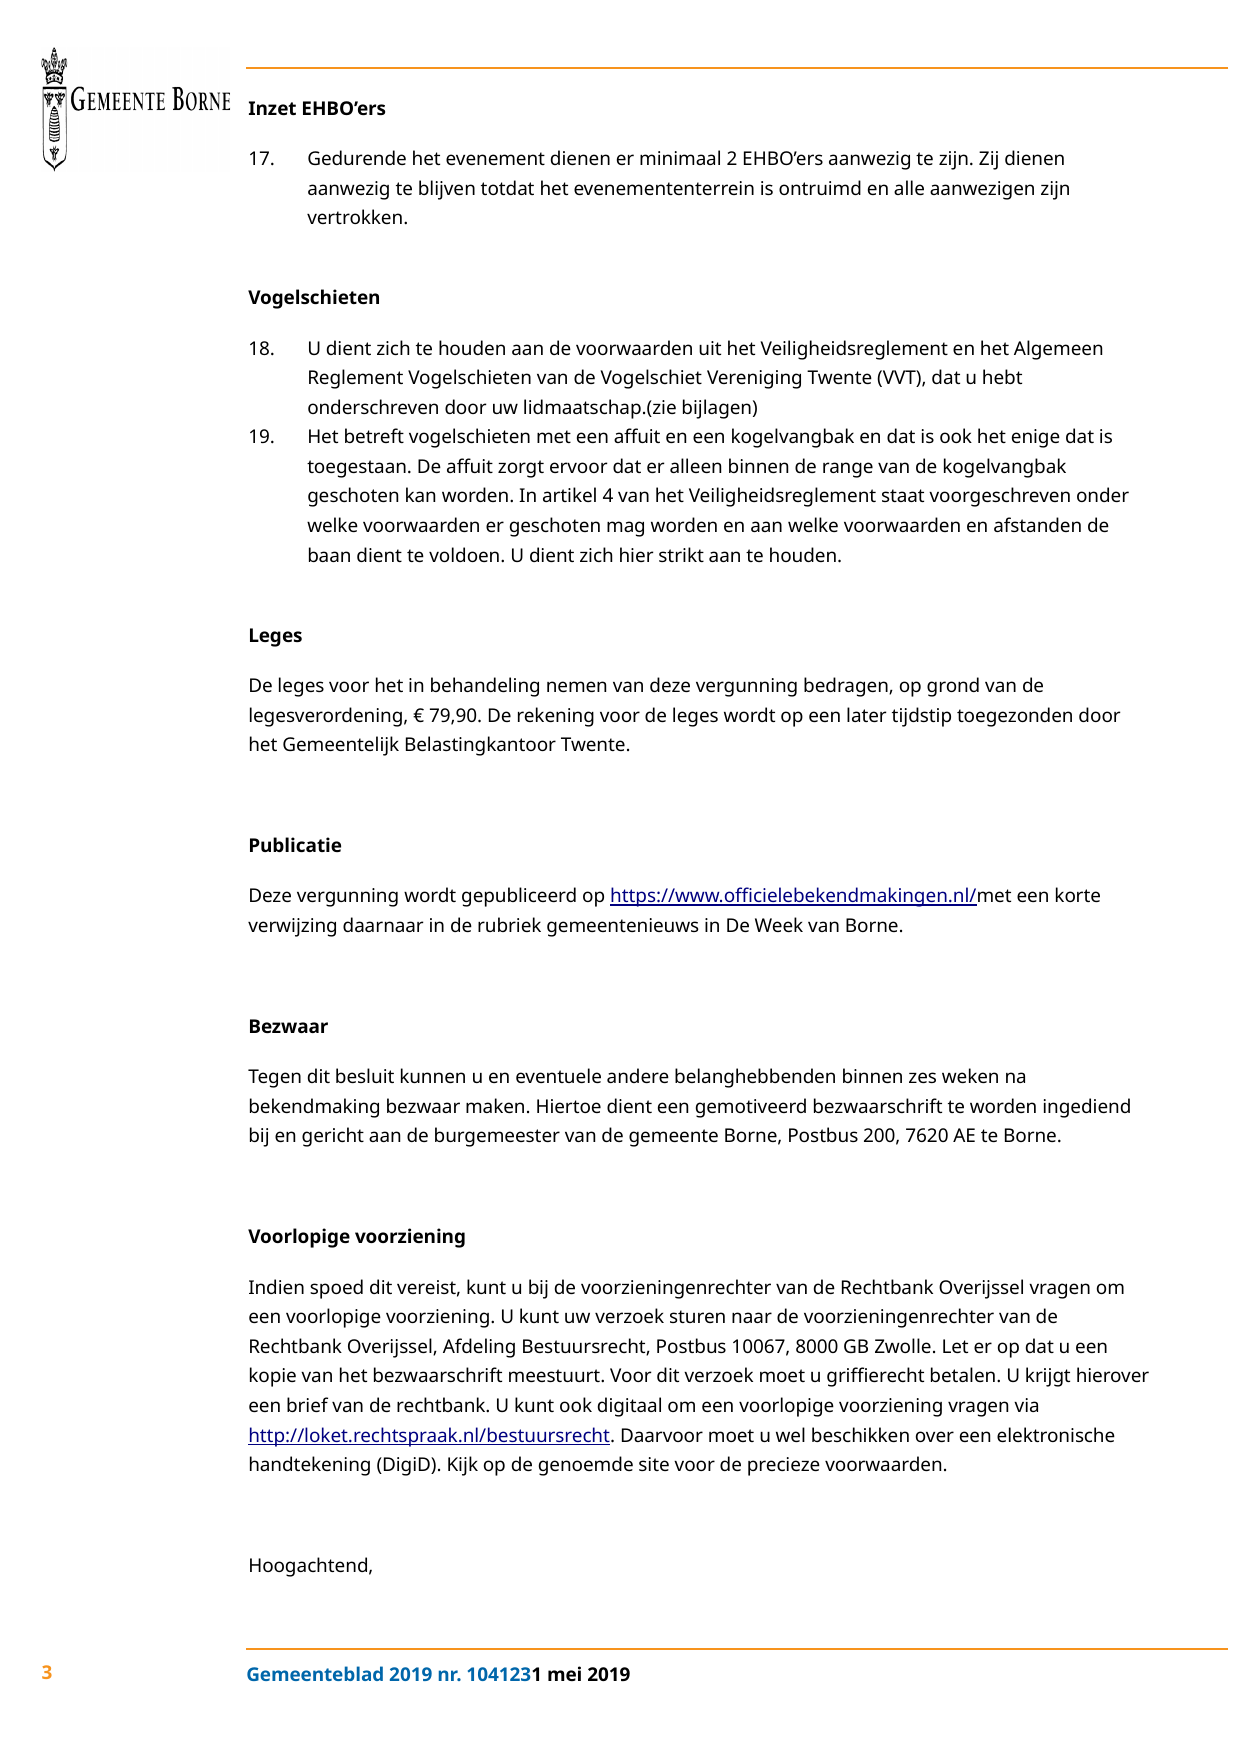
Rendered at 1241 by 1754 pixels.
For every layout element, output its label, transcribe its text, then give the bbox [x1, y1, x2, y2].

text Voorlopige voorziening [248, 1223, 1152, 1249]
text Leges [248, 622, 1152, 648]
text Hoogachtend, [248, 1552, 1152, 1578]
text Vogelschieten [248, 284, 1152, 310]
list Het betreft vogelschieten met een affuit en een kogelvangbak en dat is ook het enige dat is toegestaan. De affuit zorgt ervoor dat er alleen binnen de range van de kogelvangbak geschoten kan worden. In artikel 4 van het Veiligheidsreglement staat voorgeschreven onder welke voorwaarden er geschoten mag worden en aan welke voorwaarden en afstanden de baan dient te voldoen. U dient zich hier strikt aan te houden. [248, 423, 1152, 568]
text Publicatie [248, 832, 1152, 858]
text De leges voor het in behandeling nemen van deze vergunning bedragen, op grond van de legesverordening, € 79,90. De rekening voor de leges wordt op een later tijdstip toegezonden door het Gemeentelijk Belastingkantoor Twente. [248, 672, 1152, 757]
text Tegen dit besluit kunnen u en eventuele andere belanghebbenden binnen zes weken na bekendmaking bezwaar maken. Hiertoe dient een gemotiveerd bezwaarschrift te worden ingediend bij en gericht aan de burgemeester van de gemeente Borne, Postbus 200, 7620 AE te Borne. [248, 1063, 1152, 1148]
text Inzet EHBO’ers [248, 95, 1152, 121]
list U dient zich te houden aan de voorwaarden uit het Veiligheidsreglement en het Algemeen Reglement Vogelschieten van de Vogelschiet Vereniging Twente (VVT), dat u hebt onderschreven door uw lidmaatschap.(zie bijlagen) [248, 335, 1152, 420]
text Indien spoed dit vereist, kunt u bij de voorzieningenrechter van de Rechtbank Overijssel vragen om een voorlopige voorziening. U kunt uw verzoek sturen naar de voorzieningenrechter van de Rechtbank Overijssel, Afdeling Bestuursrecht, Postbus 10067, 8000 GB Zwolle. Let er op dat u een kopie van het bezwaarschrift meestuurt. Voor dit verzoek moet u griffierecht betalen. U krijgt hierover een brief van de rechtbank. U kunt ook digitaal om een voorlopige voorziening vragen via http://loket.rechtspraak.nl/bestuursrecht. Daarvoor moet u wel beschikken over een elektronische handtekening (DigiD). Kijk op de genoemde site voor de precieze voorwaarden. [248, 1274, 1152, 1477]
list Gedurende het evenement dienen er minimaal 2 EHBO’ers aanwezig te zijn. Zij dienen aanwezig te blijven totdat het evenemententerrein is ontruimd en alle aanwezigen zijn vertrokken. [248, 145, 1152, 230]
text Bezwaar [248, 1013, 1152, 1039]
text Deze vergunning wordt gepubliceerd op https://www.officielebekendmakingen.nl/met een korte verwijzing daarnaar in de rubriek gemeentenieuws in De Week van Borne. [248, 883, 1152, 938]
picture [41, 47, 231, 172]
